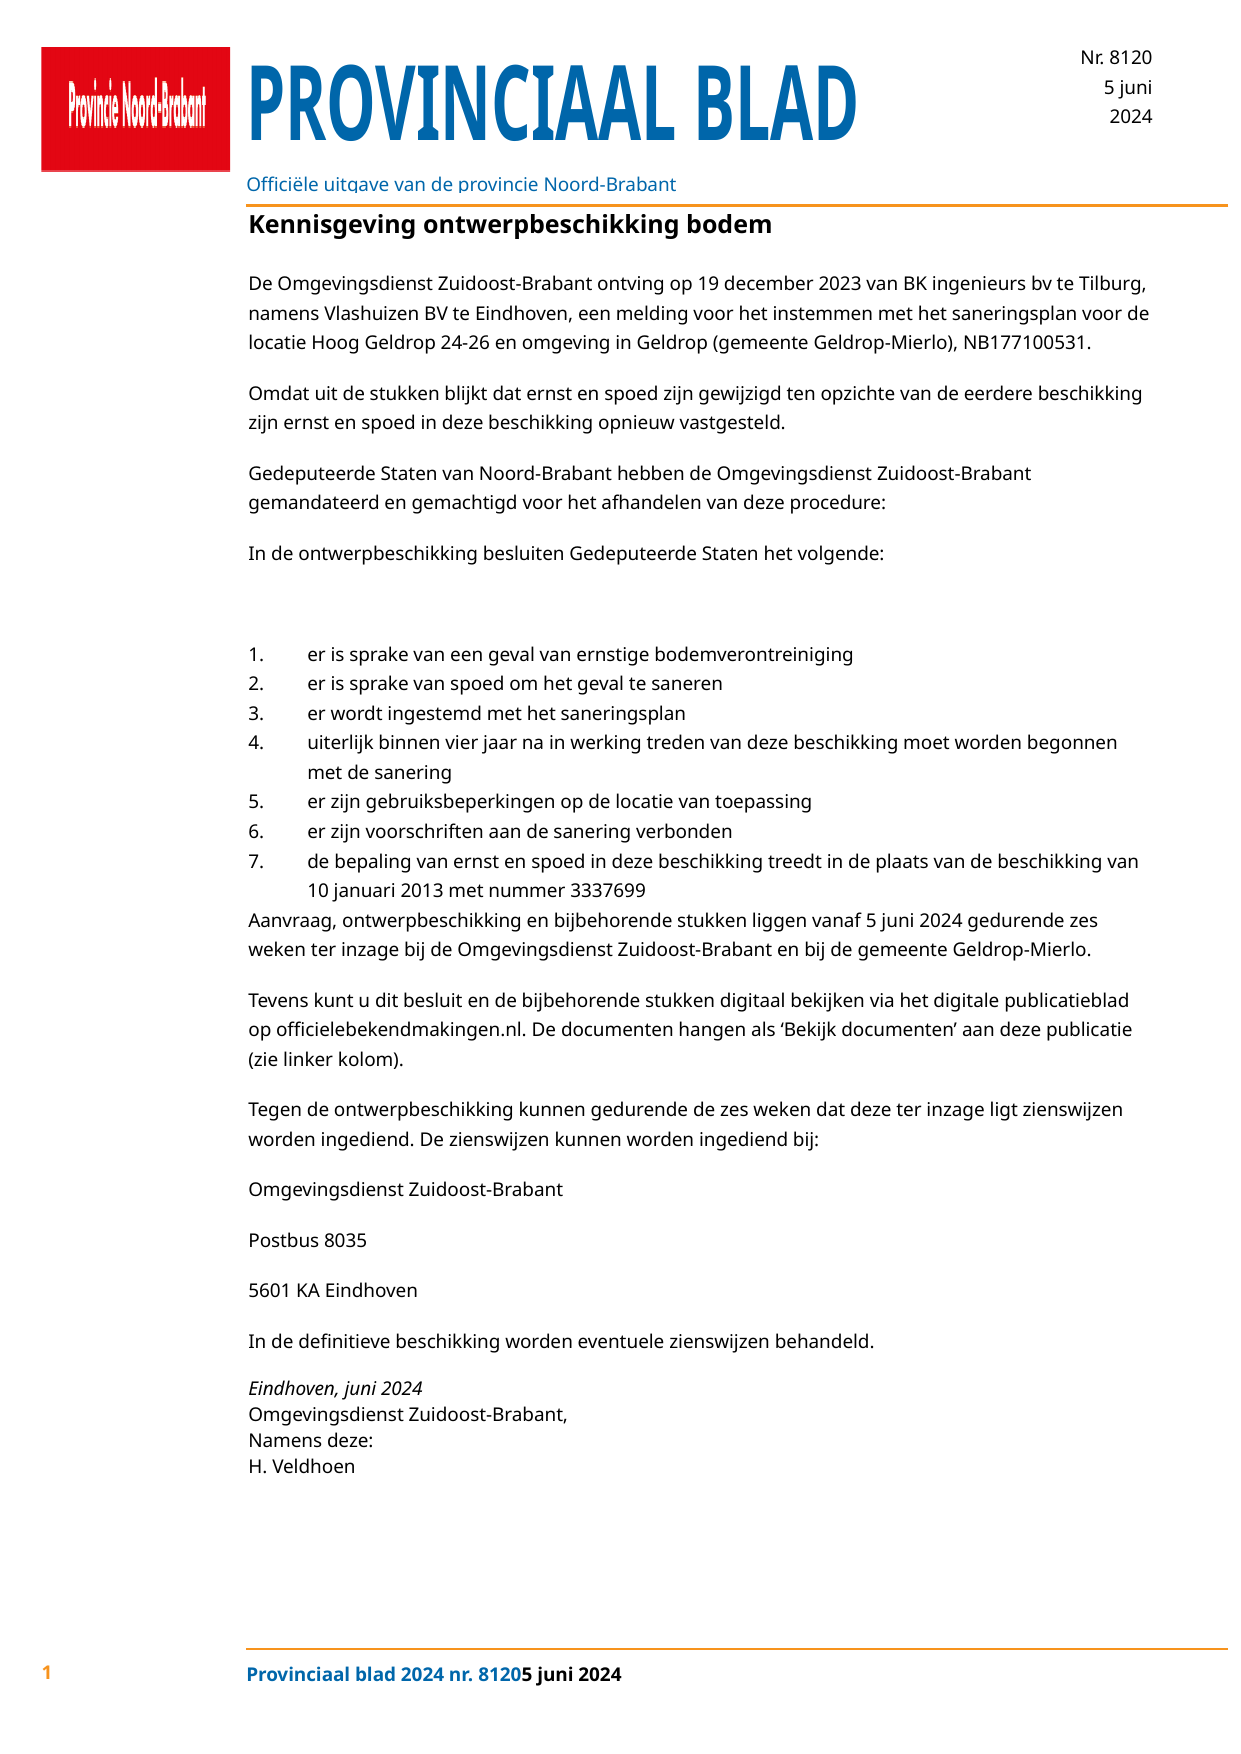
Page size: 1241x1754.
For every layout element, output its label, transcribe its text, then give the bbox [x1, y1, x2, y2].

text Aanvraag, ontwerpbeschikking en bijbehorende stukken liggen vanaf 5 juni 2024 gedurende zes weken ter inzage bij de Omgevingsdienst Zuidoost-Brabant en bij de gemeente Geldrop-Mierlo. [248, 907, 1152, 962]
text Tegen de ontwerpbeschikking kunnen gedurende de zes weken dat deze ter inzage ligt zienswijzen worden ingediend. De zienswijzen kunnen worden ingediend bij: [248, 1097, 1152, 1152]
text De Omgevingsdienst Zuidoost-Brabant ontving op 19 december 2023 van BK ingenieurs bv te Tilburg, namens Vlashuizen BV te Eindhoven, een melding voor het instemmen met het saneringsplan voor de locatie Hoog Geldrop 24-26 en omgeving in Geldrop (gemeente Geldrop-Mierlo), NB177100531. [248, 270, 1152, 355]
text Eindhoven, juni 2024 [248, 1376, 1152, 1401]
list er wordt ingestemd met het saneringsplan [248, 700, 1152, 726]
text H. Veldhoen [248, 1453, 1152, 1478]
text Omdat uit de stukken blijkt dat ernst en spoed zijn gewijzigd ten opzichte van de eerdere beschikking zijn ernst en spoed in deze beschikking opnieuw vastgesteld. [248, 380, 1152, 435]
text Kennisgeving ontwerpbeschikking bodem [248, 207, 1152, 241]
text Omgevingsdienst Zuidoost-Brabant, [248, 1401, 1152, 1427]
list er is sprake van spoed om het geval te saneren [248, 670, 1152, 696]
list er is sprake van een geval van ernstige bodemverontreiniging [248, 641, 1152, 666]
text Omgevingsdienst Zuidoost-Brabant [248, 1177, 1152, 1202]
text Tevens kunt u dit besluit en de bijbehorende stukken digitaal bekijken via het digitale publicatieblad op officielebekendmakingen.nl. De documenten hangen als ‘Bekijk documenten’ aan deze publicatie (zie linker kolom). [248, 987, 1152, 1072]
list er zijn gebruiksbeperkingen op de locatie van toepassing [248, 789, 1152, 814]
text In de ontwerpbeschikking besluiten Gedeputeerde Staten het volgende: [248, 540, 1152, 566]
text 5601 KA Eindhoven [248, 1277, 1152, 1303]
list er zijn voorschriften aan de sanering verbonden [248, 818, 1152, 844]
text Gedeputeerde Staten van Noord-Brabant hebben de Omgevingsdienst Zuidoost-Brabant gemandateerd en gemachtigd voor het afhandelen van deze procedure: [248, 460, 1152, 515]
list de bepaling van ernst en spoed in deze beschikking treedt in de plaats van de beschikking van 10 januari 2013 met nummer 3337699 [248, 848, 1152, 903]
text Namens deze: [248, 1427, 1152, 1453]
text In de definitieve beschikking worden eventuele zienswijzen behandeld. [248, 1328, 1152, 1353]
picture [41, 47, 231, 172]
text Postbus 8035 [248, 1227, 1152, 1253]
list uiterlijk binnen vier jaar na in werking treden van deze beschikking moet worden begonnen met de sanering [248, 729, 1152, 785]
